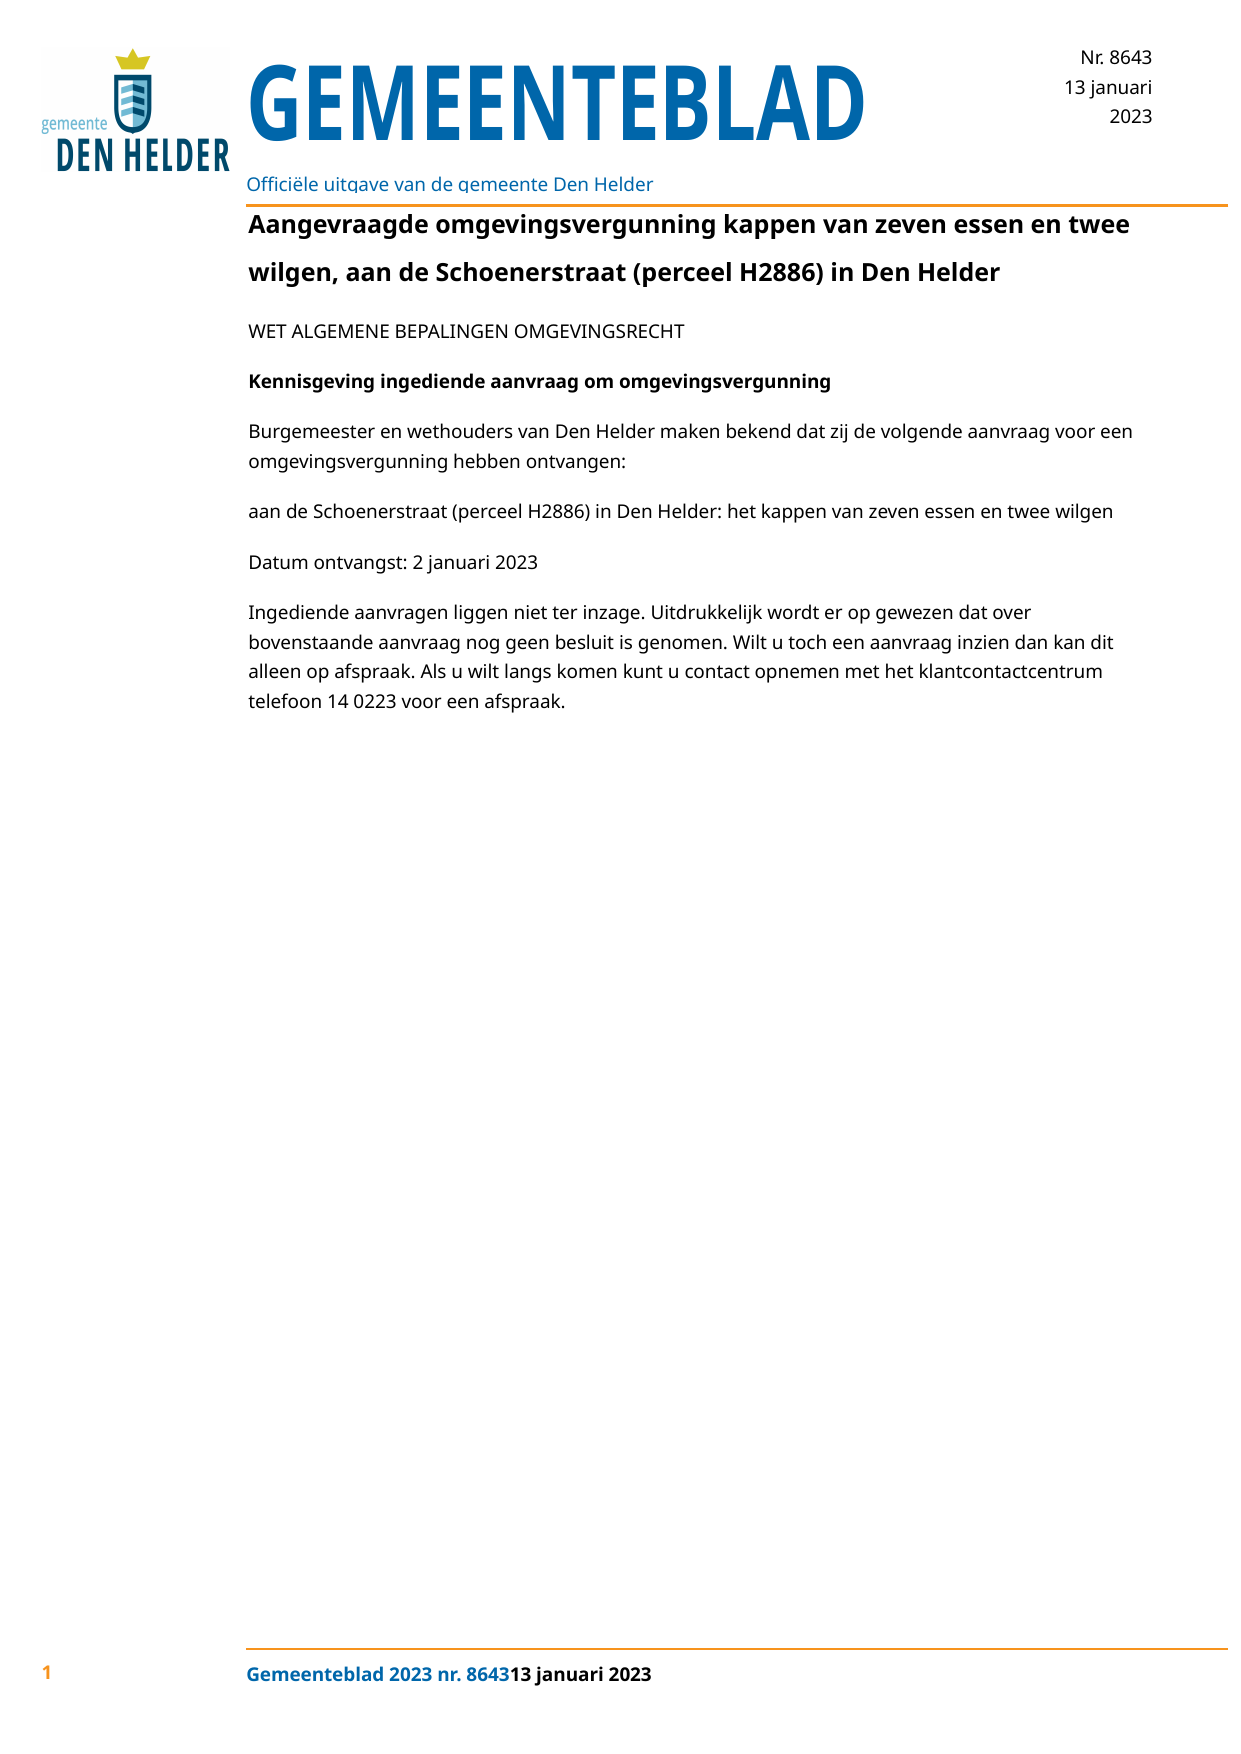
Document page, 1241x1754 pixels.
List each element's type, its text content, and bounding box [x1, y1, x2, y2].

picture [100, 154, 106, 172]
text Aangevraagde omgevingsvergunning kappen van zeven essen en twee wilgen, aan de Schoenerstraat (perceel H2886) in Den Helder [248, 207, 1152, 288]
text Datum ontvangst: 2 januari 2023 [248, 549, 1152, 575]
picture [63, 144, 68, 165]
picture [220, 160, 224, 172]
text WET ALGEMENE BEPALINGEN OMGEVINGSRECHT [248, 318, 1152, 344]
picture [182, 144, 187, 165]
text Kennisgeving ingediende aanvraag om omgevingsvergunning [248, 368, 1152, 394]
text Ingediende aanvragen liggen niet ter inzage. Uitdrukkelijk wordt er op gewezen dat over bovenstaande aanvraag nog geen besluit is genomen. Wilt u toch een aanvraag inzien dan kan dit alleen op afspraak. Als u wilt langs komen kunt u contact opnemen met het klantcontactcentrum telefoon 14 0223 voor een afspraak. [248, 599, 1152, 714]
picture [41, 47, 231, 172]
text aan de Schoenerstraat (perceel H2886) in Den Helder: het kappen van zeven essen en twee wilgen [248, 499, 1152, 524]
picture [130, 157, 135, 172]
text Burgemeester en wethouders van Den Helder maken bekend dat zij de volgende aanvraag voor een omgevingsvergunning hebben ontvangen: [248, 419, 1152, 474]
